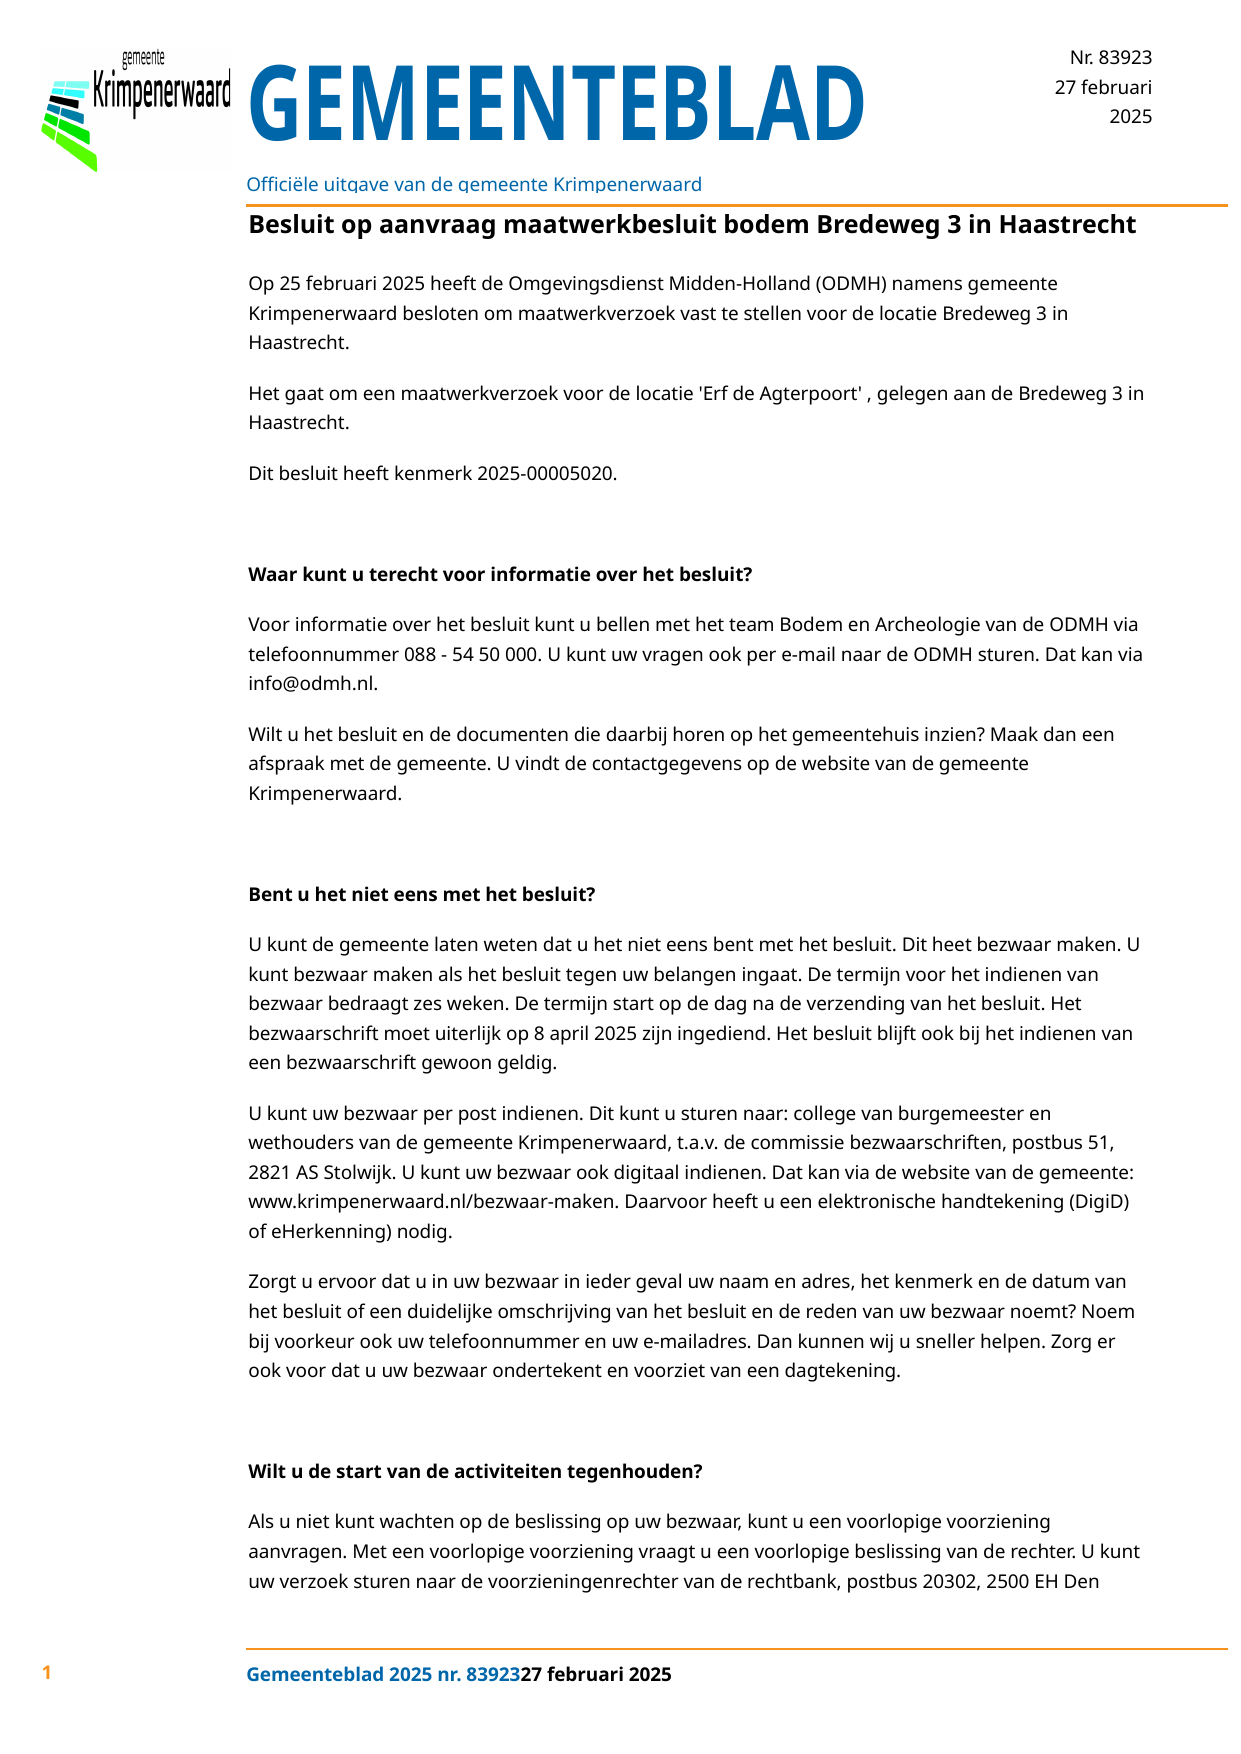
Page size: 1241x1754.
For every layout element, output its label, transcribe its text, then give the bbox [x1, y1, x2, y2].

text Voor informatie over het besluit kunt u bellen met het team Bodem en Archeologie van de ODMH via telefoonnummer 088 - 54 50 000. U kunt uw vragen ook per e-mail naar de ODMH sturen. Dat kan via info@odmh.nl. [248, 611, 1152, 696]
text Dit besluit heeft kenmerk 2025-00005020. [248, 460, 1152, 486]
text Op 25 februari 2025 heeft de Omgevingsdienst Midden-Holland (ODMH) namens gemeente Krimpenerwaard besloten om maatwerkverzoek vast te stellen voor de locatie Bredeweg 3 in Haastrecht. [248, 270, 1152, 355]
text Bent u het niet eens met het besluit? [248, 881, 1152, 906]
text Wilt u het besluit en de documenten die daarbij horen op het gemeentehuis inzien? Maak dan een afspraak met de gemeente. U vindt de contactgegevens op de website van de gemeente Krimpenerwaard. [248, 721, 1152, 806]
text Zorgt u ervoor dat u in uw bezwaar in ieder geval uw naam en adres, het kenmerk en de datum van het besluit of een duidelijke omschrijving van het besluit en de reden van uw bezwaar noemt? Noem bij voorkeur ook uw telefoonnummer en uw e-mailadres. Dan kunnen wij u sneller helpen. Zorg er ook voor dat u uw bezwaar ondertekent en voorziet van een dagtekening. [248, 1269, 1152, 1383]
text Als u niet kunt wachten op de beslissing op uw bezwaar, kunt u een voorlopige voorziening aanvragen. Met een voorlopige voorziening vraagt u een voorlopige beslissing van de rechter. U kunt uw verzoek sturen naar de voorzieningenrechter van de rechtbank, postbus 20302, 2500 EH Den [248, 1509, 1152, 1593]
text Besluit op aanvraag maatwerkbesluit bodem Bredeweg 3 in Haastrecht [248, 207, 1152, 241]
picture [41, 47, 231, 172]
text Wilt u de start van de activiteiten tegenhouden? [248, 1458, 1152, 1484]
text Waar kunt u terecht voor informatie over het besluit? [248, 561, 1152, 586]
text U kunt de gemeente laten weten dat u het niet eens bent met het besluit. Dit heet bezwaar maken. U kunt bezwaar maken als het besluit tegen uw belangen ingaat. De termijn voor het indienen van bezwaar bedraagt zes weken. De termijn start op de dag na de verzending van het besluit. Het bezwaarschrift moet uiterlijk op 8 april 2025 zijn ingediend. Het besluit blijft ook bij het indienen van een bezwaarschrift gewoon geldig. [248, 931, 1152, 1075]
text U kunt uw bezwaar per post indienen. Dit kunt u sturen naar: college van burgemeester en wethouders van de gemeente Krimpenerwaard, t.a.v. de commissie bezwaarschriften, postbus 51, 2821 AS Stolwijk. U kunt uw bezwaar ook digitaal indienen. Dat kan via de website van de gemeente: www.krimpenerwaard.nl/bezwaar-maken. Daarvoor heeft u een elektronische handtekening (DigiD) of eHerkenning) nodig. [248, 1100, 1152, 1244]
text Het gaat om een maatwerkverzoek voor de locatie 'Erf de Agterpoort' , gelegen aan de Bredeweg 3 in Haastrecht. [248, 380, 1152, 435]
